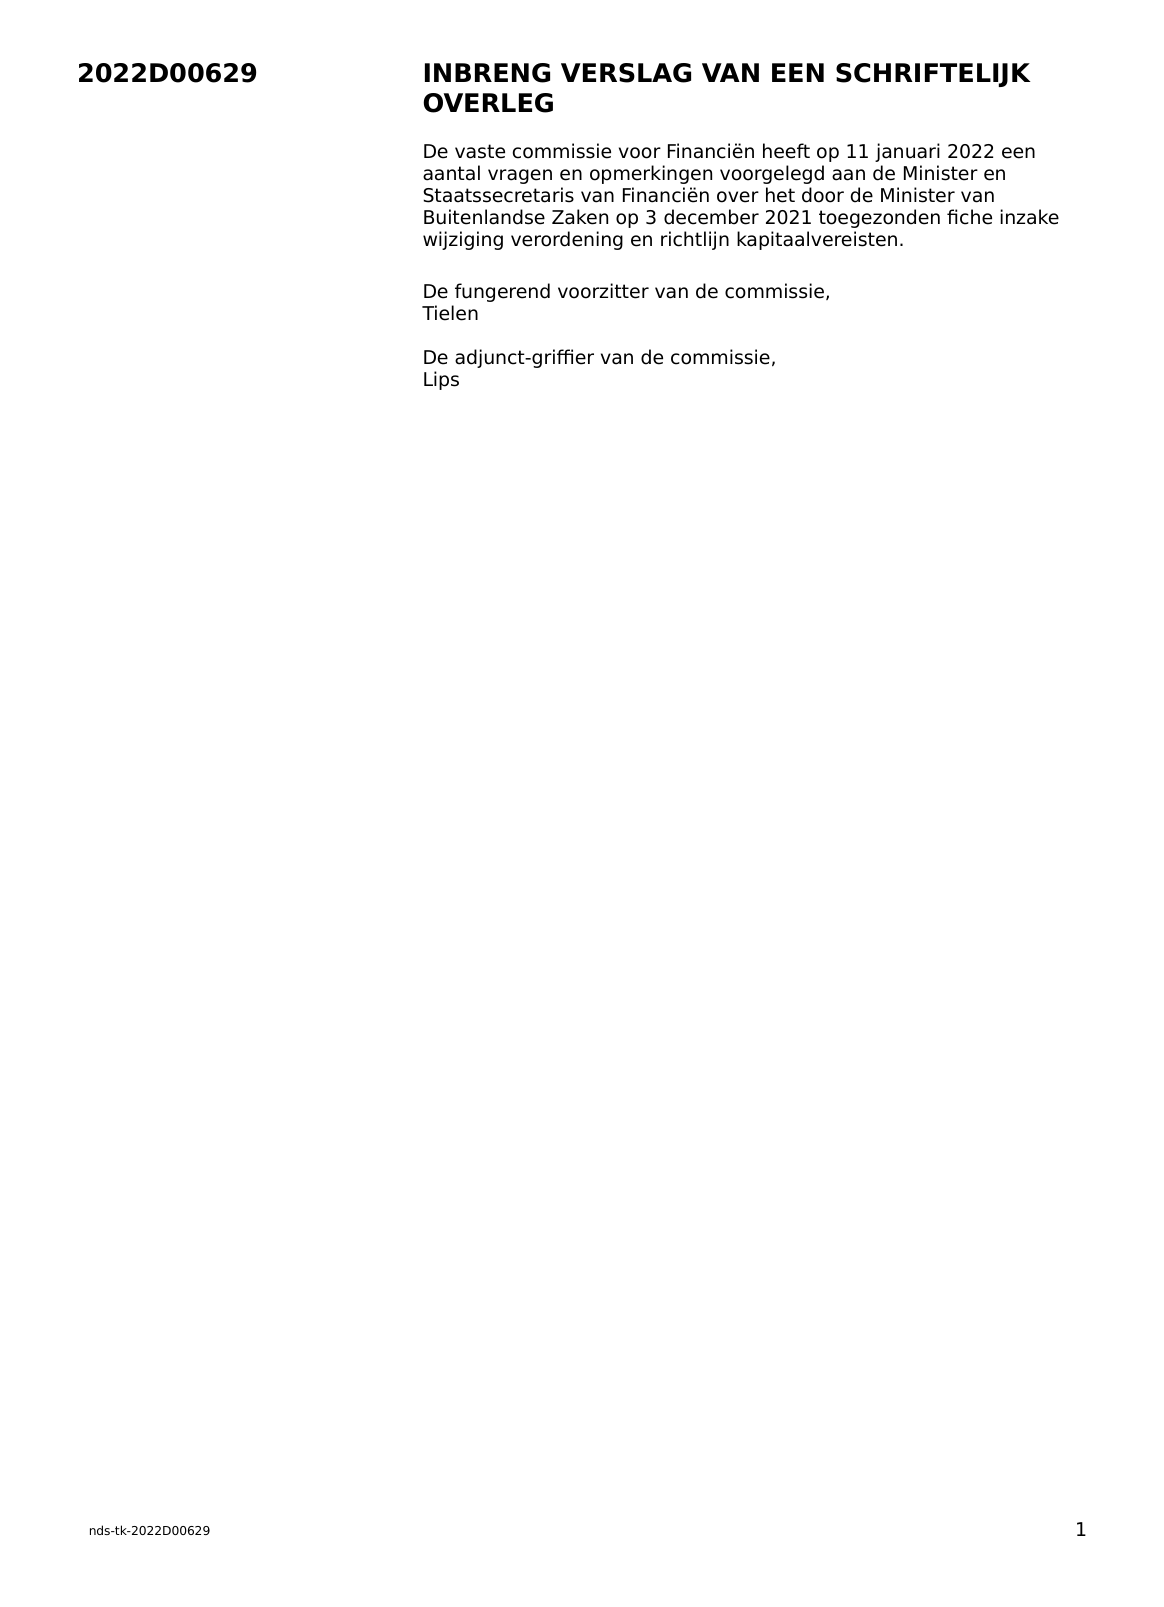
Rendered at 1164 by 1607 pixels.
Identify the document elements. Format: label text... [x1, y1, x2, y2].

text De adjunct-griffier van de commissie, Lips [422, 347, 1087, 391]
text 2022D00629 INBRENG VERSLAG VAN EEN SCHRIFTELIJK OVERLEG [77, 59, 1087, 118]
text De vaste commissie voor Financiën heeft op 11 januari 2022 een aantal vragen en opmerkingen voorgelegd aan de Minister en Staatssecretaris van Financiën over het door de Minister van Buitenlandse Zaken op 3 december 2021 toegezonden fiche inzake wijziging verordening en richtlijn kapitaalvereisten. [422, 141, 1087, 251]
text De fungerend voorzitter van de commissie, Tielen [422, 281, 1087, 324]
text nds-tk-2022D00629 [88, 1524, 323, 1538]
